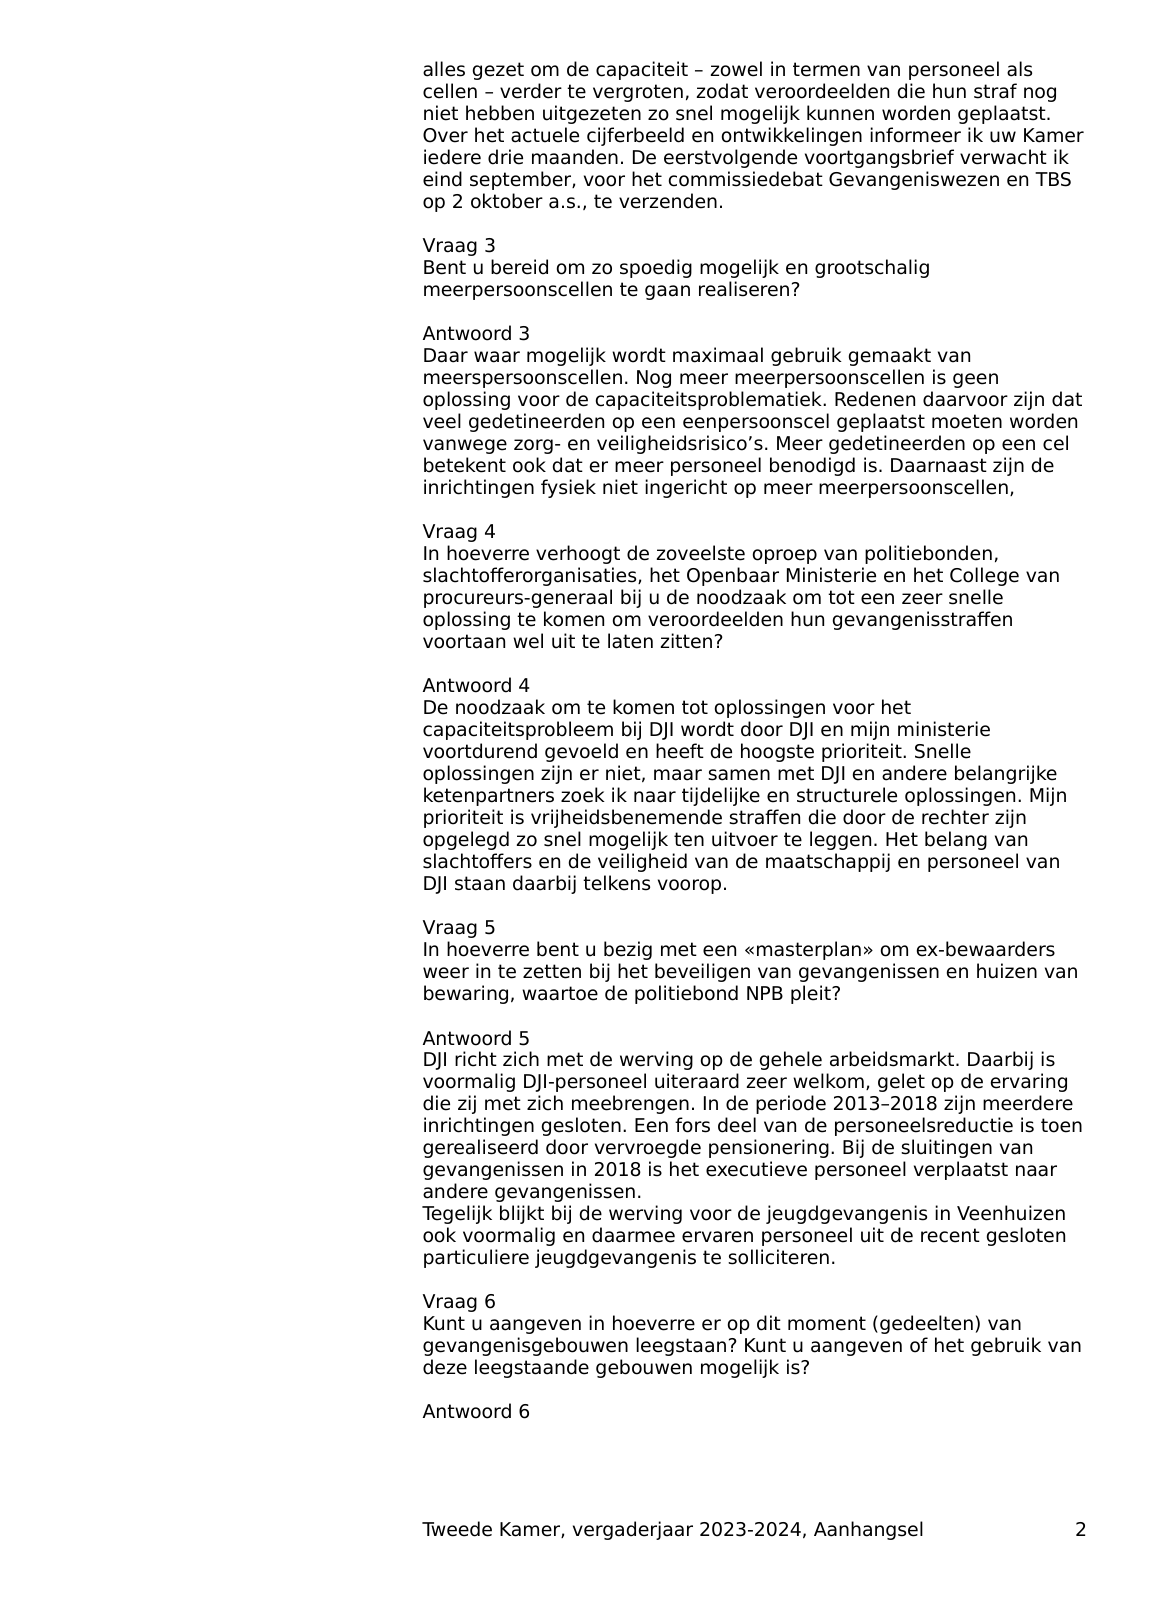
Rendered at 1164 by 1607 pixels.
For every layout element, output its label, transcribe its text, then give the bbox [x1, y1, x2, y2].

text Vraag 5 [422, 917, 1087, 939]
text Vraag 6 [422, 1291, 1087, 1313]
text Antwoord 3 [422, 323, 1087, 345]
text Daar waar mogelijk wordt maximaal gebruik gemaakt van meerspersoonscellen. Nog meer meerpersoonscellen is geen oplossing voor de capaciteitsproblematiek. Redenen daarvoor zijn dat veel gedetineerden op een eenpersoonscel geplaatst moeten worden vanwege zorg- en veiligheidsrisico’s. Meer gedetineerden op een cel betekent ook dat er meer personeel benodigd is. Daarnaast zijn de inrichtingen fysiek niet ingericht op meer meerpersoonscellen, [422, 345, 1087, 499]
text alles gezet om de capaciteit – zowel in termen van personeel als cellen – verder te vergroten, zodat veroordeelden die hun straf nog niet hebben uitgezeten zo snel mogelijk kunnen worden geplaatst. [422, 59, 1087, 125]
text Antwoord 6 [422, 1401, 1087, 1423]
text In hoeverre verhoogt de zoveelste oproep van politiebonden, slachtofferorganisaties, het Openbaar Ministerie en het College van procureurs-generaal bij u de noodzaak om tot een zeer snelle oplossing te komen om veroordeelden hun gevangenisstraffen voortaan wel uit te laten zitten? [422, 543, 1087, 653]
text Vraag 3 [422, 235, 1087, 257]
text In hoeverre bent u bezig met een «masterplan» om ex-bewaarders weer in te zetten bij het beveiligen van gevangenissen en huizen van bewaring, waartoe de politiebond NPB pleit? [422, 939, 1087, 1005]
text DJI richt zich met de werving op de gehele arbeidsmarkt. Daarbij is voormalig DJI-personeel uiteraard zeer welkom, gelet op de ervaring die zij met zich meebrengen. In de periode 2013–2018 zijn meerdere inrichtingen gesloten. Een fors deel van de personeelsreductie is toen gerealiseerd door vervroegde pensionering. Bij de sluitingen van gevangenissen in 2018 is het executieve personeel verplaatst naar andere gevangenissen. [422, 1049, 1087, 1203]
text Over het actuele cijferbeeld en ontwikkelingen informeer ik uw Kamer iedere drie maanden. De eerstvolgende voortgangsbrief verwacht ik eind september, voor het commissiedebat Gevangeniswezen en TBS op 2 oktober a.s., te verzenden. [422, 125, 1087, 213]
text Tegelijk blijkt bij de werving voor de jeugdgevangenis in Veenhuizen ook voormalig en daarmee ervaren personeel uit de recent gesloten particuliere jeugdgevangenis te solliciteren. [422, 1203, 1087, 1269]
text Vraag 4 [422, 521, 1087, 543]
text Antwoord 4 [422, 675, 1087, 697]
text De noodzaak om te komen tot oplossingen voor het capaciteitsprobleem bij DJI wordt door DJI en mijn ministerie voortdurend gevoeld en heeft de hoogste prioriteit. Snelle oplossingen zijn er niet, maar samen met DJI en andere belangrijke ketenpartners zoek ik naar tijdelijke en structurele oplossingen. Mijn prioriteit is vrijheidsbenemende straffen die door de rechter zijn opgelegd zo snel mogelijk ten uitvoer te leggen. Het belang van slachtoffers en de veiligheid van de maatschappij en personeel van DJI staan daarbij telkens voorop. [422, 697, 1087, 895]
text Bent u bereid om zo spoedig mogelijk en grootschalig meerpersoonscellen te gaan realiseren? [422, 257, 1087, 301]
text Antwoord 5 [422, 1027, 1087, 1049]
text Kunt u aangeven in hoeverre er op dit moment (gedeelten) van gevangenisgebouwen leegstaan? Kunt u aangeven of het gebruik van deze leegstaande gebouwen mogelijk is? [422, 1313, 1087, 1379]
